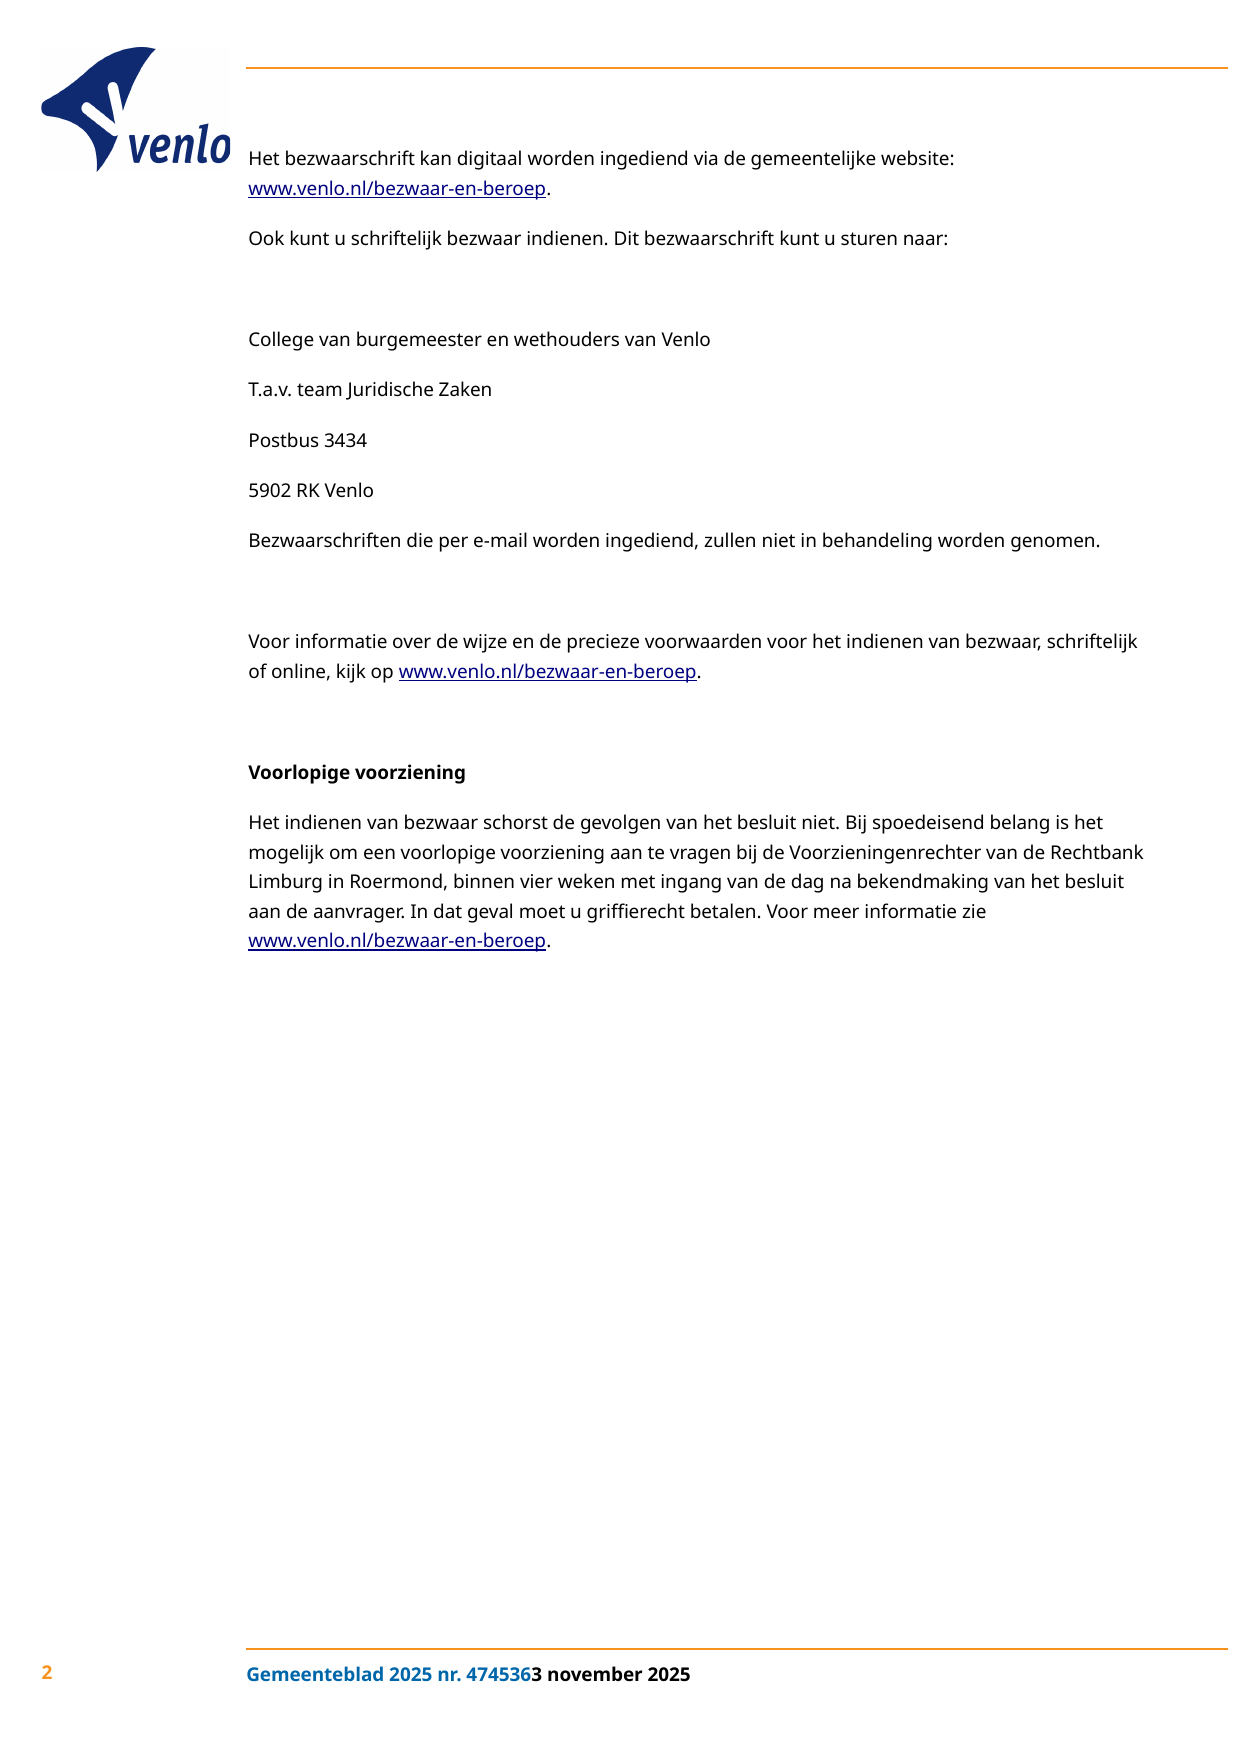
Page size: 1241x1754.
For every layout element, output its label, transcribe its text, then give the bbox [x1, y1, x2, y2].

text 5902 RK Venlo [248, 477, 1152, 503]
text T.a.v. team Juridische Zaken [248, 376, 1152, 402]
text College van burgemeester en wethouders van Venlo [248, 326, 1152, 352]
text Voorlopige voorziening [248, 759, 1152, 785]
text Voor informatie over de wijze en de precieze voorwaarden voor het indienen van bezwaar, schriftelijk of online, kijk op www.venlo.nl/bezwaar-en-beroep. [248, 628, 1152, 684]
text Het indienen van bezwaar schorst de gevolgen van het besluit niet. Bij spoedeisend belang is het mogelijk om een voorlopige voorziening aan te vragen bij de Voorzieningenrechter van de Rechtbank Limburg in Roermond, binnen vier weken met ingang van de dag na bekendmaking van het besluit aan de aanvrager. In dat geval moet u griffierecht betalen. Voor meer informatie zie www.venlo.nl/bezwaar-en-beroep. [248, 809, 1152, 953]
picture [41, 47, 231, 172]
text Ook kunt u schriftelijk bezwaar indienen. Dit bezwaarschrift kunt u sturen naar: [248, 225, 1152, 251]
text Postbus 3434 [248, 427, 1152, 453]
text Het bezwaarschrift kan digitaal worden ingediend via de gemeentelijke website: www.venlo.nl/bezwaar-en-beroep. [248, 145, 1152, 201]
text Bezwaarschriften die per e-mail worden ingediend, zullen niet in behandeling worden genomen. [248, 528, 1152, 553]
